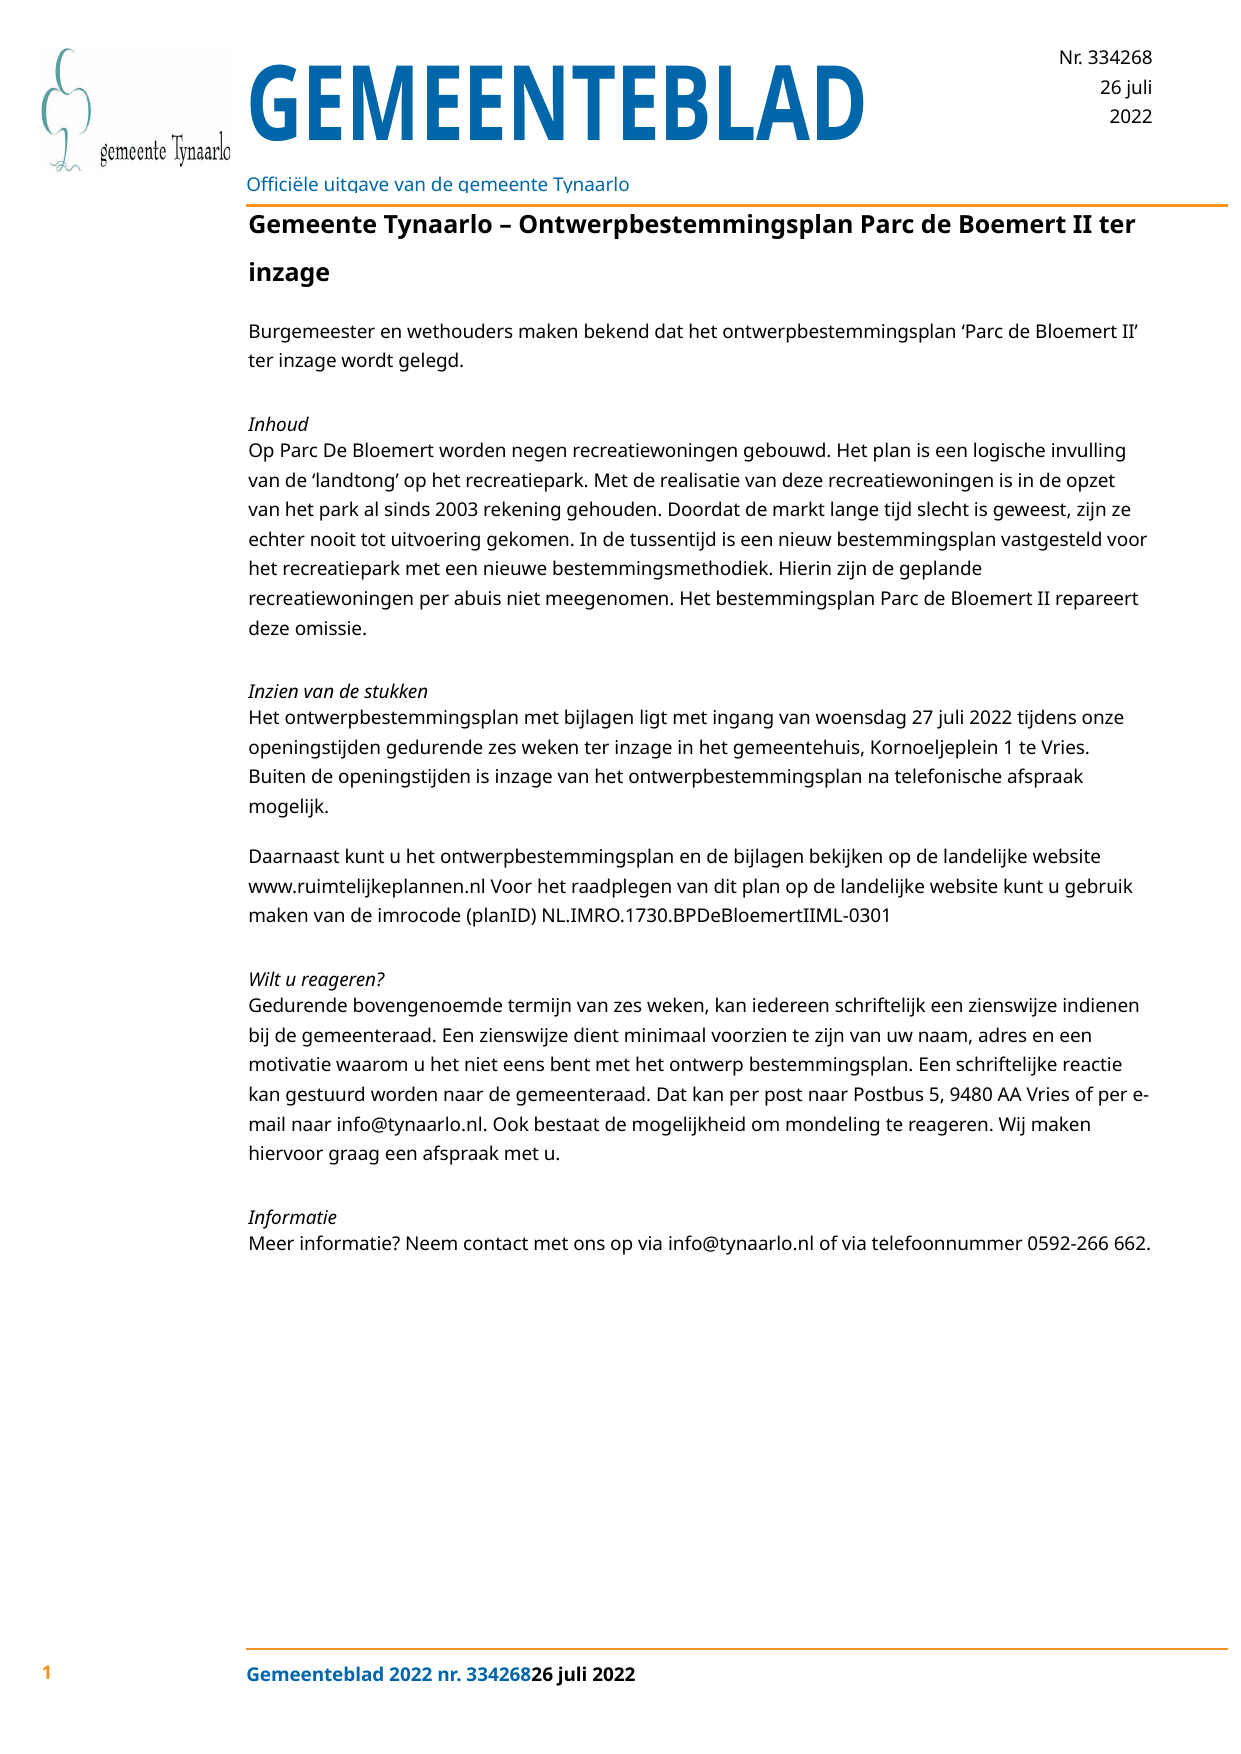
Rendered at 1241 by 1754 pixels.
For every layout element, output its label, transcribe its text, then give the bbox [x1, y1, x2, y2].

text Burgemeester en wethouders maken bekend dat het ontwerpbestemmingsplan ‘Parc de Bloemert II’ ter inzage wordt gelegd. [248, 318, 1152, 373]
text Meer informatie? Neem contact met ons op via info@tynaarlo.nl of via telefoonnummer 0592-266 662. [248, 1230, 1152, 1256]
text Inzien van de stukken [248, 679, 1152, 704]
picture [41, 47, 231, 172]
text Gedurende bovengenoemde termijn van zes weken, kan iedereen schriftelijk een zienswijze indienen bij de gemeenteraad. Een zienswijze dient minimaal voorzien te zijn van uw naam, adres en een motivatie waarom u het niet eens bent met het ontwerp bestemmingsplan. Een schriftelijke reactie kan gestuurd worden naar de gemeenteraad. Dat kan per post naar Postbus 5, 9480 AA Vries of per e-mail naar info@tynaarlo.nl. Ook bestaat de mogelijkheid om mondeling te reageren. Wij maken hiervoor graag een afspraak met u. [248, 992, 1152, 1166]
text Informatie [248, 1204, 1152, 1230]
text Inhoud [248, 411, 1152, 437]
text Wilt u reageren? [248, 967, 1152, 992]
text Op Parc De Bloemert worden negen recreatiewoningen gebouwd. Het plan is een logische invulling van de ‘landtong’ op het recreatiepark. Met de realisatie van deze recreatiewoningen is in de opzet van het park al sinds 2003 rekening gehouden. Doordat de markt lange tijd slecht is geweest, zijn ze echter nooit tot uitvoering gekomen. In de tussentijd is een nieuw bestemmingsplan vastgesteld voor het recreatiepark met een nieuwe bestemmingsmethodiek. Hierin zijn de geplande recreatiewoningen per abuis niet meegenomen. Het bestemmingsplan Parc de Bloemert II repareert deze omissie. [248, 437, 1152, 640]
text Gemeente Tynaarlo – Ontwerpbestemmingsplan Parc de Boemert II ter inzage [248, 207, 1152, 288]
text Daarnaast kunt u het ontwerpbestemmingsplan en de bijlagen bekijken op de landelijke website www.ruimtelijkeplannen.nl Voor het raadplegen van dit plan op de landelijke website kunt u gebruik maken van de imrocode (planID) NL.IMRO.1730.BPDeBloemertIIML-0301 [248, 843, 1152, 928]
text Het ontwerpbestemmingsplan met bijlagen ligt met ingang van woensdag 27 juli 2022 tijdens onze openingstijden gedurende zes weken ter inzage in het gemeentehuis, Kornoeljeplein 1 te Vries. Buiten de openingstijden is inzage van het ontwerpbestemmingsplan na telefonische afspraak mogelijk. [248, 704, 1152, 819]
